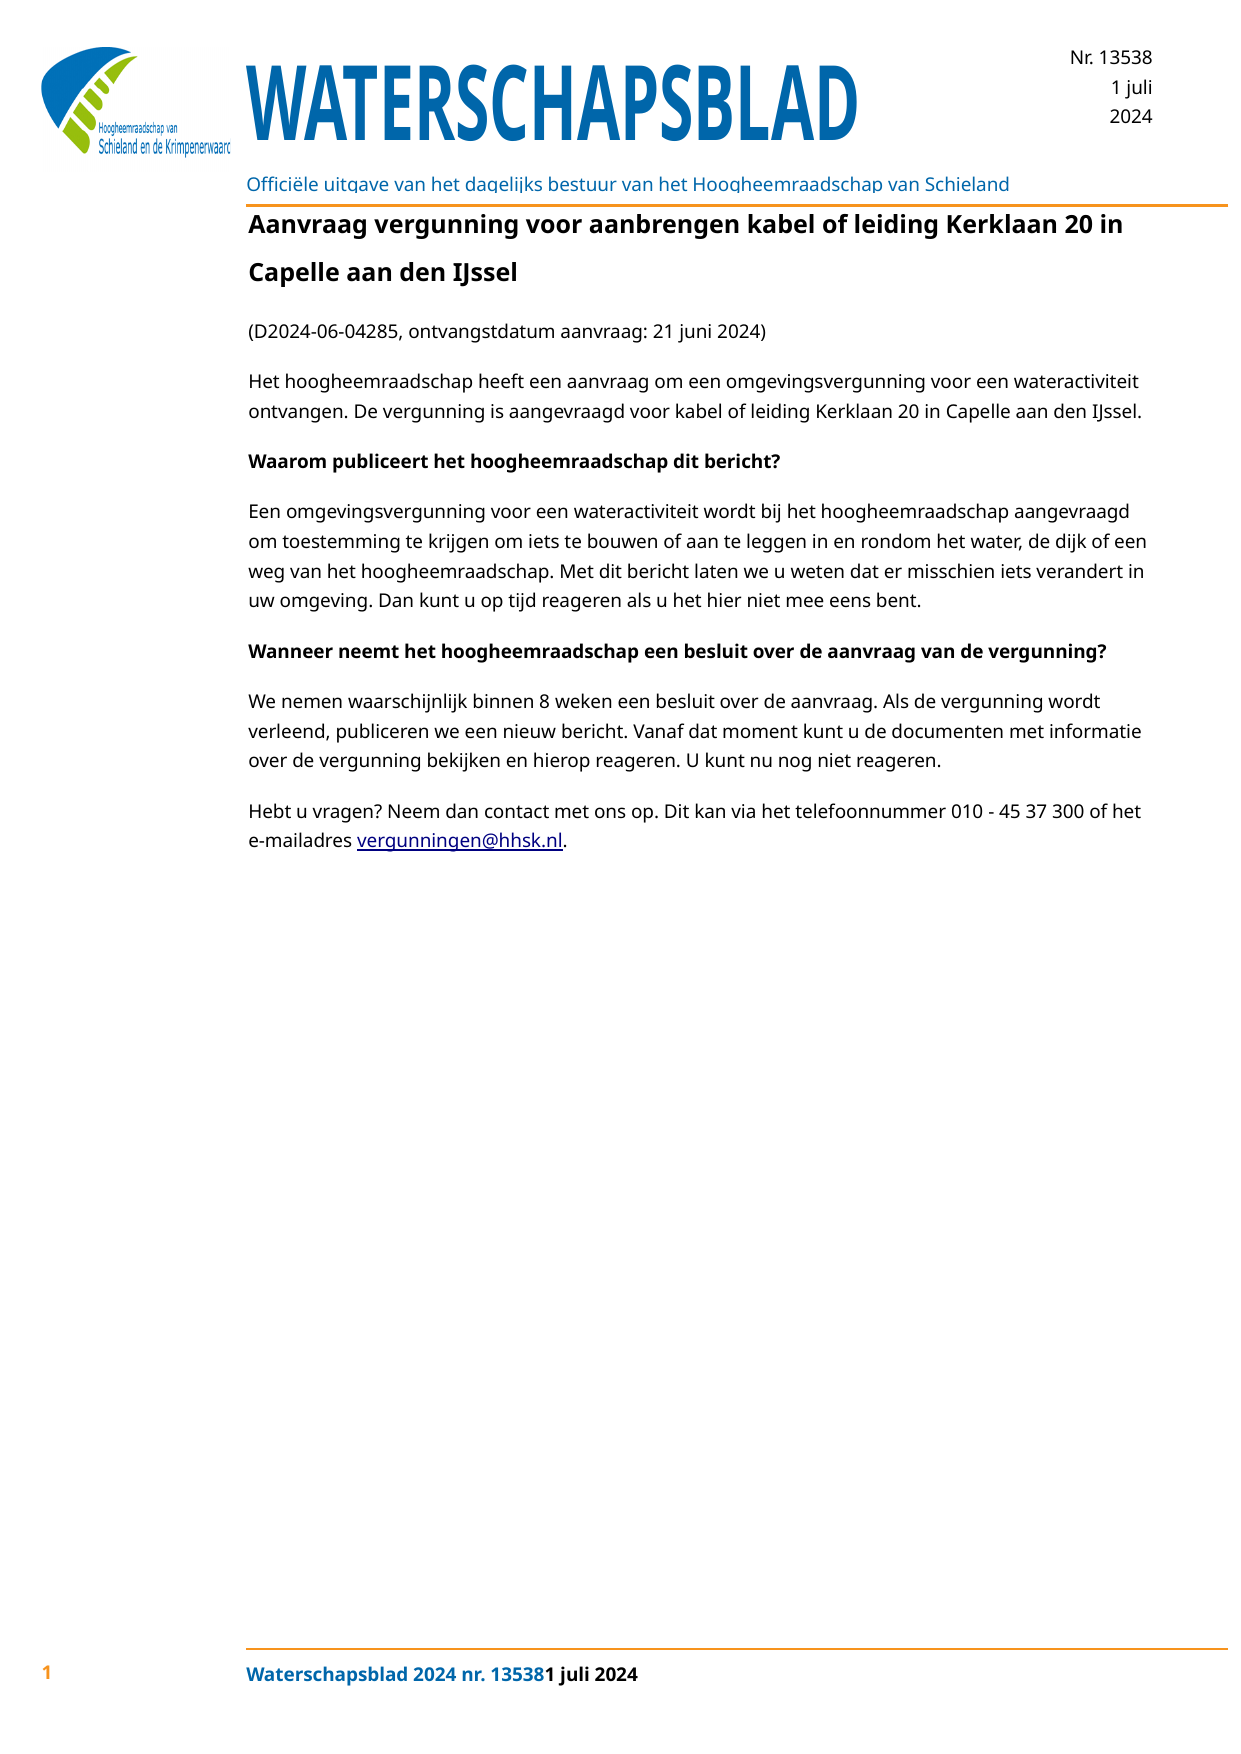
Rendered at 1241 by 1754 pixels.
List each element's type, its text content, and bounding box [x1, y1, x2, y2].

text Hebt u vragen? Neem dan contact met ons op. Dit kan via het telefoonnummer 010 - 45 37 300 of het e-mailadres vergunningen@hhsk.nl. [248, 798, 1152, 853]
text Een omgevingsvergunning voor een wateractiviteit wordt bij het hoogheemraadschap aangevraagd om toestemming te krijgen om iets te bouwen of aan te leggen in en rondom het water, de dijk of een weg van het hoogheemraadschap. Met dit bericht laten we u weten dat er misschien iets verandert in uw omgeving. Dan kunt u op tijd reageren als u het hier niet mee eens bent. [248, 499, 1152, 613]
text Het hoogheemraadschap heeft een aanvraag om een omgevingsvergunning voor een wateractiviteit ontvangen. De vergunning is aangevraagd voor kabel of leiding Kerklaan 20 in Capelle aan den IJssel. [248, 368, 1152, 424]
text Aanvraag vergunning voor aanbrengen kabel of leiding Kerklaan 20 in Capelle aan den IJssel [248, 207, 1152, 288]
text We nemen waarschijnlijk binnen 8 weken een besluit over de aanvraag. Als de vergunning wordt verleend, publiceren we een nieuw bericht. Vanaf dat moment kunt u de documenten met informatie over de vergunning bekijken en hierop reageren. U kunt nu nog niet reageren. [248, 688, 1152, 773]
text Wanneer neemt het hoogheemraadschap een besluit over de aanvraag van de vergunning? [248, 638, 1152, 664]
text Waarom publiceert het hoogheemraadschap dit bericht? [248, 448, 1152, 474]
picture [41, 47, 231, 172]
text (D2024-06-04285, ontvangstdatum aanvraag: 21 juni 2024) [248, 318, 1152, 344]
